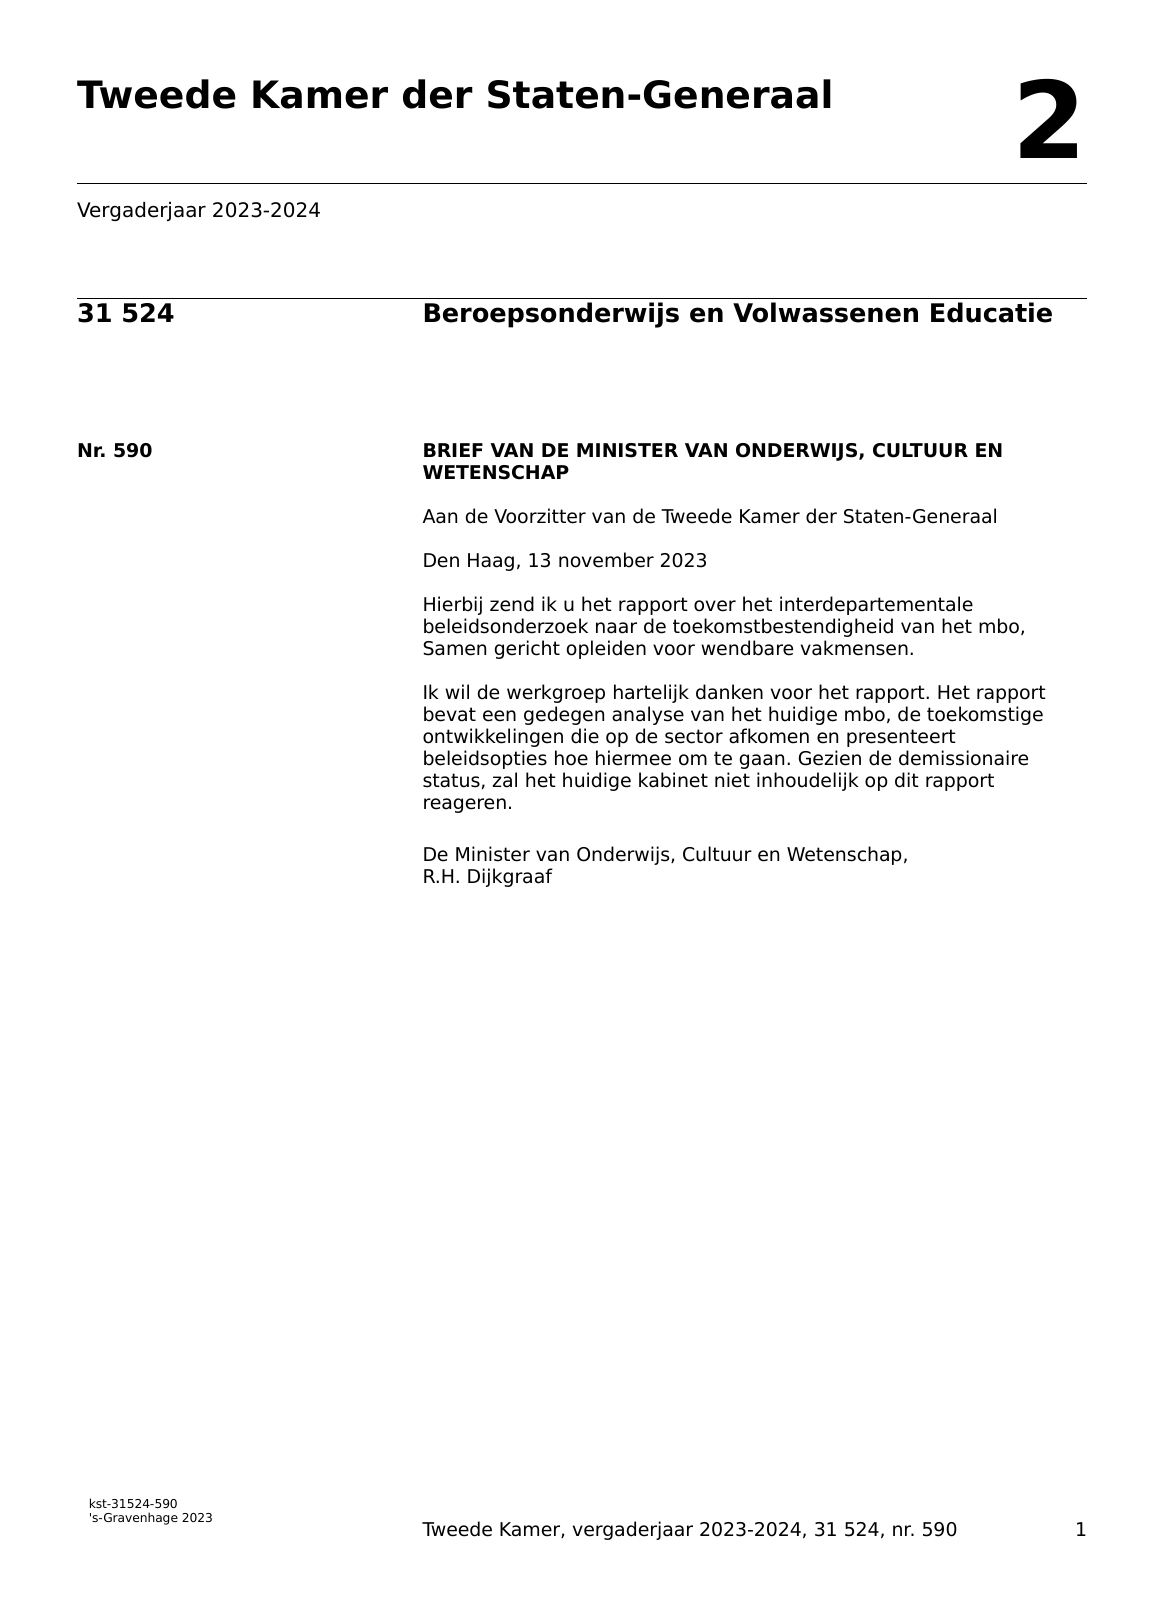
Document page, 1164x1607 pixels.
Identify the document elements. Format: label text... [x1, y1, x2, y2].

table_cell Vergaderjaar 2023-2024 [77, 184, 1087, 298]
table_header 2 [886, 59, 1087, 183]
text 's-Gravenhage 2023 [88, 1511, 323, 1525]
text Aan de Voorzitter van de Tweede Kamer der Staten-Generaal [422, 506, 1087, 528]
text De Minister van Onderwijs, Cultuur en Wetenschap, R.H. Dijkgraaf [422, 844, 1087, 888]
text Ik wil de werkgroep hartelijk danken voor het rapport. Het rapport bevat een gedegen analyse van het huidige mbo, de toekomstige ontwikkelingen die op de sector afkomen en presenteert beleidsopties hoe hiermee om te gaan. Gezien de demissionaire status, zal het huidige kabinet niet inhoudelijk op dit rapport reageren. [422, 682, 1087, 814]
table_header Tweede Kamer der Staten-Generaal [77, 59, 886, 183]
text Den Haag, 13 november 2023 [422, 550, 1087, 572]
subtitle Nr. 590 BRIEF VAN DE MINISTER VAN ONDERWIJS, CULTUUR EN WETENSCHAP [77, 440, 1087, 484]
text Hierbij zend ik u het rapport over het interdepartementale beleidsonderzoek naar de toekomstbestendigheid van het mbo, Samen gericht opleiden voor wendbare vakmensen. [422, 594, 1087, 660]
text kst-31524-590 [88, 1497, 323, 1511]
subtitle 31 524 Beroepsonderwijs en Volwassenen Educatie [77, 299, 1087, 329]
